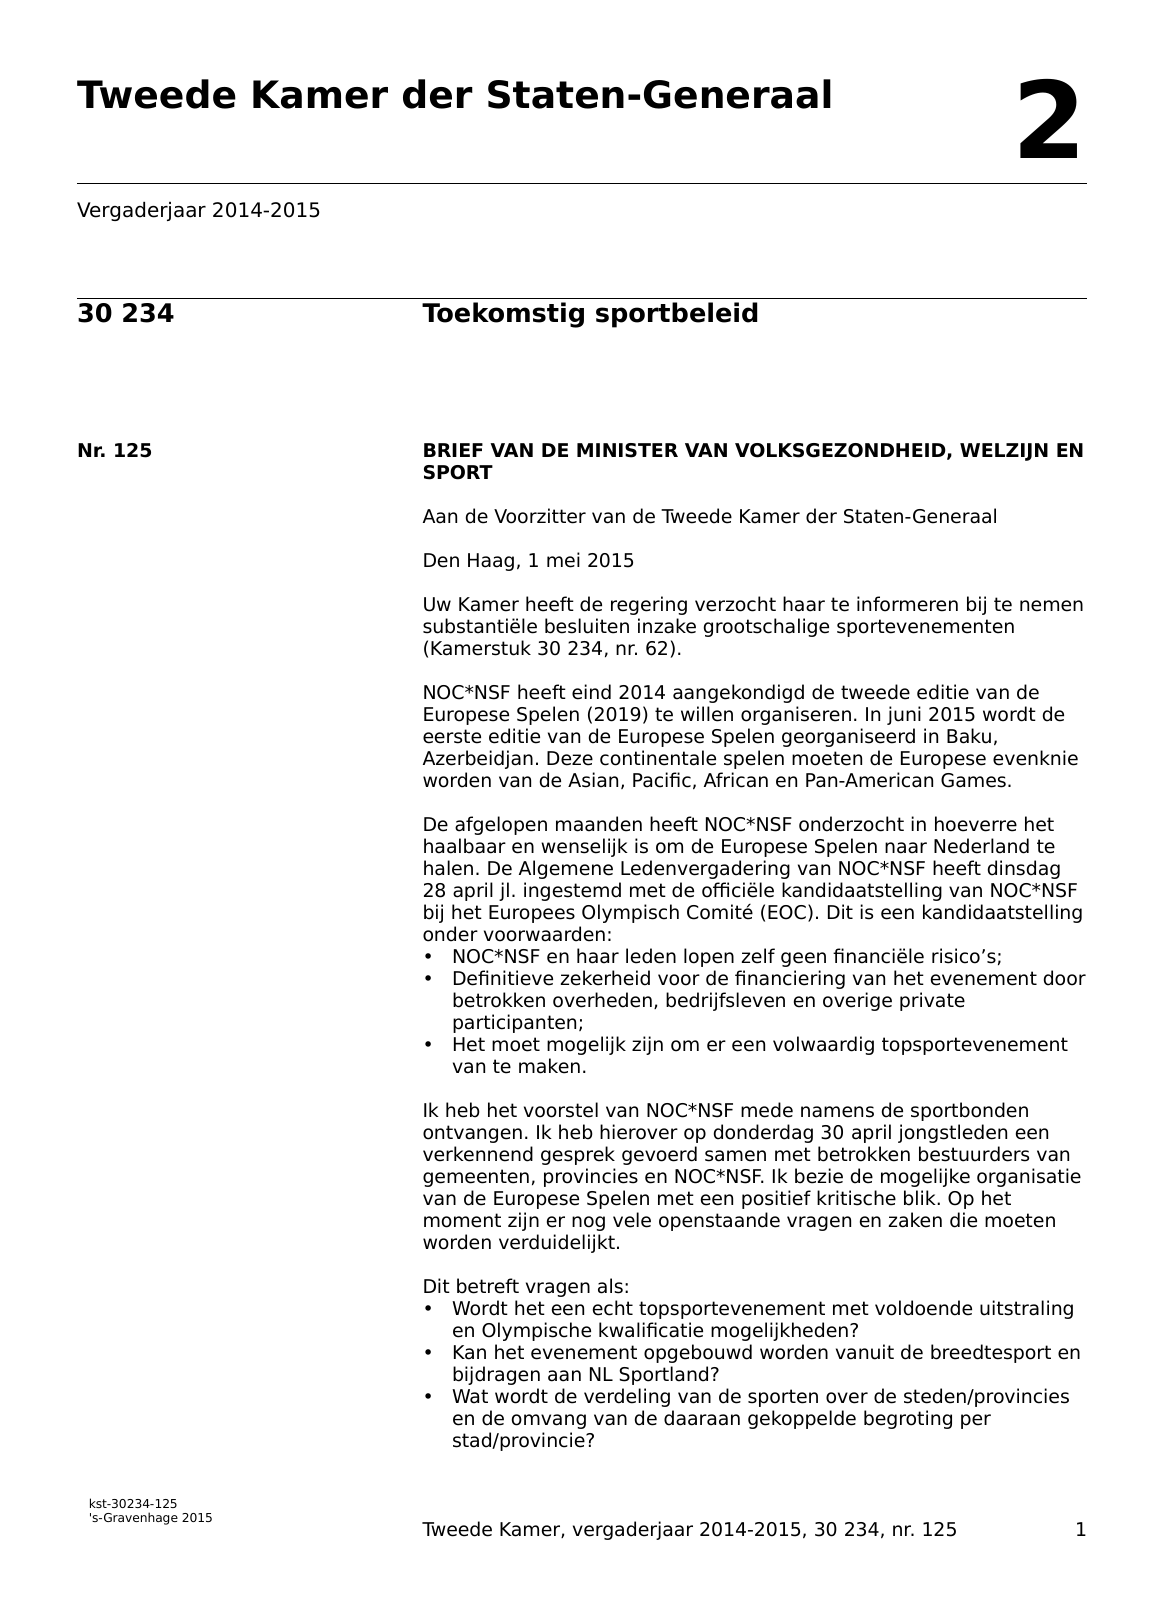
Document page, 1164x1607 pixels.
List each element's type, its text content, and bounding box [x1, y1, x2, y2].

text • Kan het evenement opgebouwd worden vanuit de breedtesport en bijdragen aan NL Sportland? [422, 1342, 1087, 1386]
subtitle Nr. 125 BRIEF VAN DE MINISTER VAN VOLKSGEZONDHEID, WELZIJN EN SPORT [77, 440, 1087, 484]
text De afgelopen maanden heeft NOC*NSF onderzocht in hoeverre het haalbaar en wenselijk is om de Europese Spelen naar Nederland te halen. De Algemene Ledenvergadering van NOC*NSF heeft dinsdag 28 april jl. ingestemd met de officiële kandidaatstelling van NOC*NSF bij het Europees Olympisch Comité (EOC). Dit is een kandidaatstelling onder voorwaarden: [422, 814, 1087, 946]
text Ik heb het voorstel van NOC*NSF mede namens de sportbonden ontvangen. Ik heb hierover op donderdag 30 april jongstleden een verkennend gesprek gevoerd samen met betrokken bestuurders van gemeenten, provincies en NOC*NSF. Ik bezie de mogelijke organisatie van de Europese Spelen met een positief kritische blik. Op het moment zijn er nog vele openstaande vragen en zaken die moeten worden verduidelijkt. [422, 1100, 1087, 1254]
text • Definitieve zekerheid voor de financiering van het evenement door betrokken overheden, bedrijfsleven en overige private participanten; [422, 968, 1087, 1034]
text Aan de Voorzitter van de Tweede Kamer der Staten-Generaal [422, 506, 1087, 528]
text Uw Kamer heeft de regering verzocht haar te informeren bij te nemen substantiële besluiten inzake grootschalige sportevenementen (Kamerstuk 30 234, nr. 62). [422, 594, 1087, 660]
table_cell Vergaderjaar 2014-2015 [77, 184, 1087, 298]
text • Wordt het een echt topsportevenement met voldoende uitstraling en Olympische kwalificatie mogelijkheden? [422, 1298, 1087, 1342]
text Den Haag, 1 mei 2015 [422, 550, 1087, 572]
table_header Tweede Kamer der Staten-Generaal [77, 59, 886, 183]
subtitle 30 234 Toekomstig sportbeleid [77, 299, 1087, 329]
text 's-Gravenhage 2015 [88, 1511, 323, 1525]
text NOC*NSF heeft eind 2014 aangekondigd de tweede editie van de Europese Spelen (2019) te willen organiseren. In juni 2015 wordt de eerste editie van de Europese Spelen georganiseerd in Baku, Azerbeidjan. Deze continentale spelen moeten de Europese evenknie worden van de Asian, Pacific, African en Pan-American Games. [422, 682, 1087, 792]
table_header 2 [886, 59, 1087, 183]
text • Wat wordt de verdeling van de sporten over de steden/provincies en de omvang van de daaraan gekoppelde begroting per stad/provincie? [422, 1386, 1087, 1452]
text Dit betreft vragen als: [422, 1276, 1087, 1298]
text kst-30234-125 [88, 1497, 323, 1511]
text • NOC*NSF en haar leden lopen zelf geen financiële risico’s; [422, 946, 1087, 968]
text • Het moet mogelijk zijn om er een volwaardig topsportevenement van te maken. [422, 1034, 1087, 1078]
